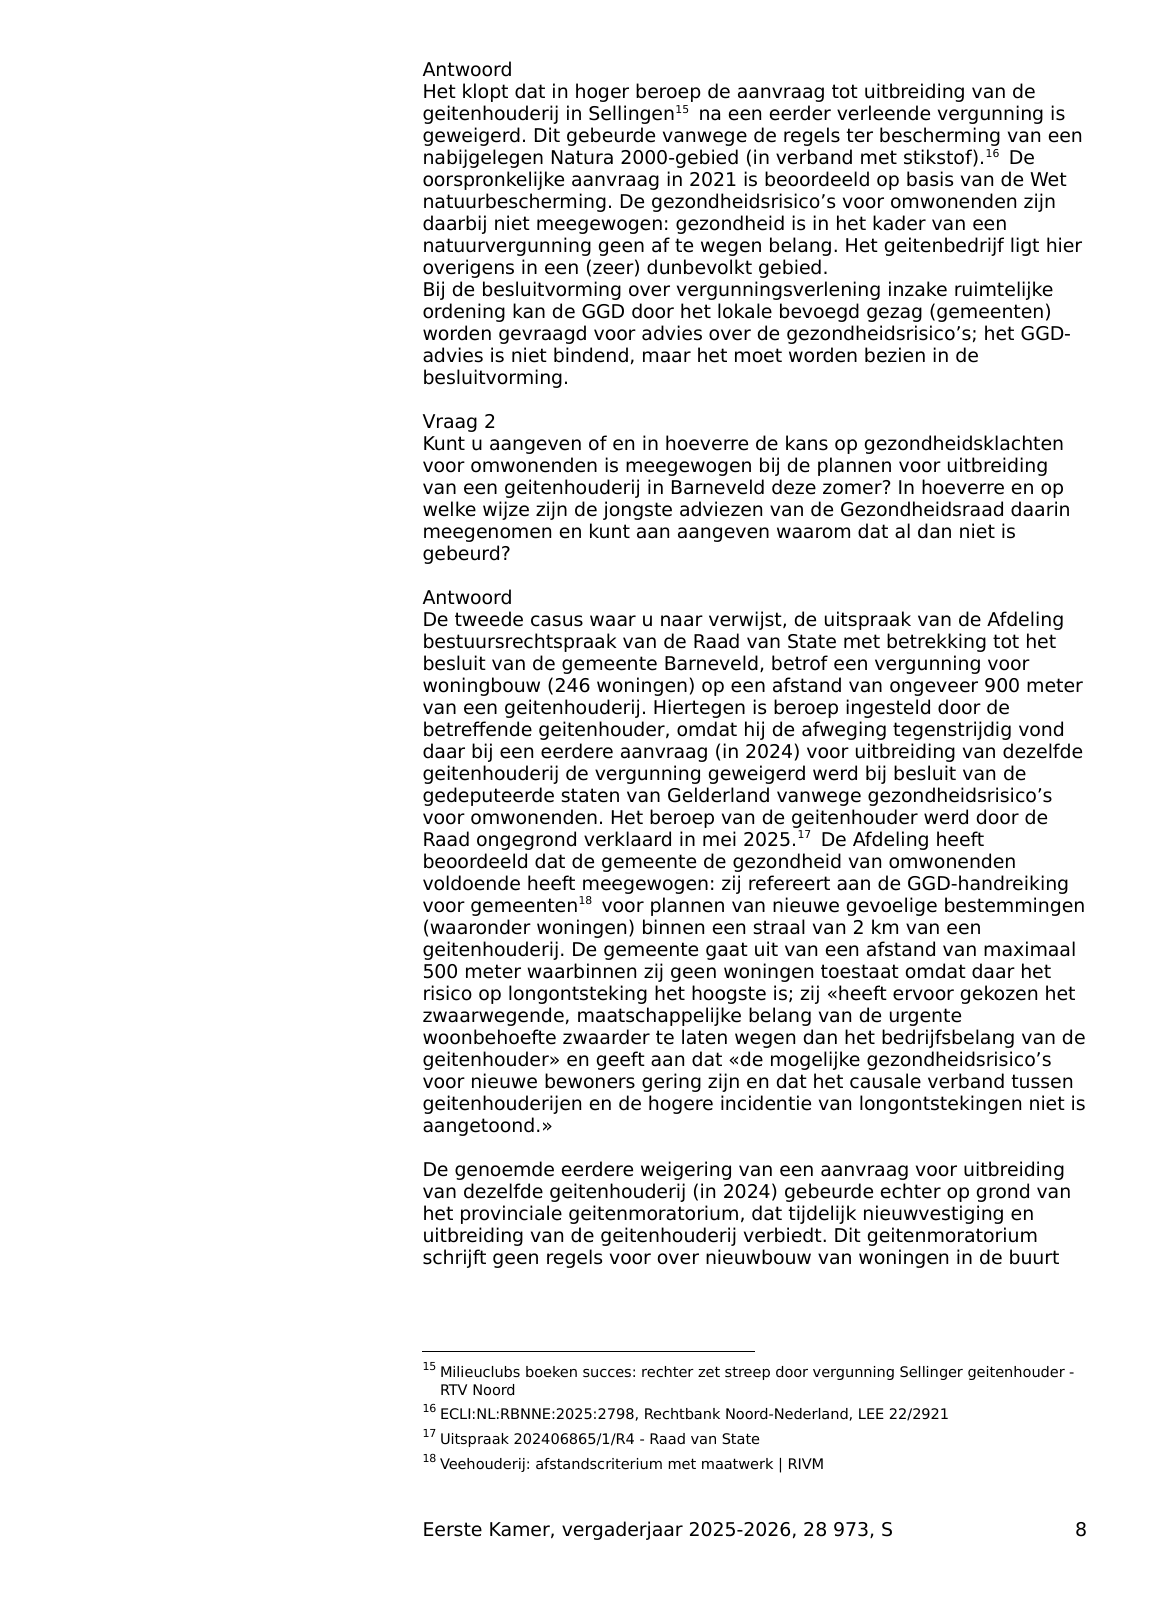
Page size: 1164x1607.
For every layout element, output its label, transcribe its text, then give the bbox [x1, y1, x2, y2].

text Kunt u aangeven of en in hoeverre de kans op gezondheidsklachten voor omwonenden is meegewogen bij de plannen voor uitbreiding van een geitenhouderij in Barneveld deze zomer? In hoeverre en op welke wijze zijn de jongste adviezen van de Gezondheidsraad daarin meegenomen en kunt aan aangeven waarom dat al dan niet is gebeurd? [422, 433, 1087, 565]
text Uitspraak 202406865/1/R4 - Raad van State [422, 1427, 1087, 1449]
text Antwoord [422, 59, 1087, 81]
text Milieuclubs boeken succes: rechter zet streep door vergunning Sellinger geitenhouder - RTV Noord [422, 1360, 1087, 1399]
text De genoemde eerdere weigering van een aanvraag voor uitbreiding van dezelfde geitenhouderij (in 2024) gebeurde echter op grond van het provinciale geitenmoratorium, dat tijdelijk nieuwvestiging en uitbreiding van de geitenhouderij verbiedt. Dit geitenmoratorium schrijft geen regels voor over nieuwbouw van woningen in de buurt [422, 1159, 1087, 1268]
text De tweede casus waar u naar verwijst, de uitspraak van de Afdeling bestuursrechtspraak van de Raad van State met betrekking tot het besluit van de gemeente Barneveld, betrof een vergunning voor woningbouw (246 woningen) op een afstand van ongeveer 900 meter van een geitenhouderij. Hiertegen is beroep ingesteld door de betreffende geitenhouder, omdat hij de afweging tegenstrijdig vond daar bij een eerdere aanvraag (in 2024) voor uitbreiding van dezelfde geitenhouderij de vergunning geweigerd werd bij besluit van de gedeputeerde staten van Gelderland vanwege gezondheidsrisico’s voor omwonenden. Het beroep van de geitenhouder werd door de Raad ongegrond verklaard in mei 2025. De Afdeling heeft beoordeeld dat de gemeente de gezondheid van omwonenden voldoende heeft meegewogen: zij refereert aan de GGD-handreiking voor gemeenten voor plannen van nieuwe gevoelige bestemmingen (waaronder woningen) binnen een straal van 2 km van een geitenhouderij. De gemeente gaat uit van een afstand van maximaal 500 meter waarbinnen zij geen woningen toestaat omdat daar het risico op longontsteking het hoogste is; zij «heeft ervoor gekozen het zwaarwegende, maatschappelijke belang van de urgente woonbehoefte zwaarder te laten wegen dan het bedrijfsbelang van de geitenhouder» en geeft aan dat «de mogelijke gezondheidsrisico’s voor nieuwe bewoners gering zijn en dat het causale verband tussen geitenhouderijen en de hogere incidentie van longontstekingen niet is aangetoond.» [422, 609, 1087, 1136]
text Veehouderij: afstandscriterium met maatwerk | RIVM [422, 1452, 1087, 1474]
text Het klopt dat in hoger beroep de aanvraag tot uitbreiding van de geitenhouderij in Sellingen na een eerder verleende vergunning is geweigerd. Dit gebeurde vanwege de regels ter bescherming van een nabijgelegen Natura 2000-gebied (in verband met stikstof). De oorspronkelijke aanvraag in 2021 is beoordeeld op basis van de Wet natuurbescherming. De gezondheidsrisico’s voor omwonenden zijn daarbij niet meegewogen: gezondheid is in het kader van een natuurvergunning geen af te wegen belang. Het geitenbedrijf ligt hier overigens in een (zeer) dunbevolkt gebied. [422, 81, 1087, 279]
text Antwoord [422, 587, 1087, 609]
text Bij de besluitvorming over vergunningsverlening inzake ruimtelijke ordening kan de GGD door het lokale bevoegd gezag (gemeenten) worden gevraagd voor advies over de gezondheidsrisico’s; het GGD-advies is niet bindend, maar het moet worden bezien in de besluitvorming. [422, 279, 1087, 389]
text Vraag 2 [422, 411, 1087, 433]
text ECLI:NL:RBNNE:2025:2798, Rechtbank Noord-Nederland, LEE 22/2921 [422, 1402, 1087, 1424]
